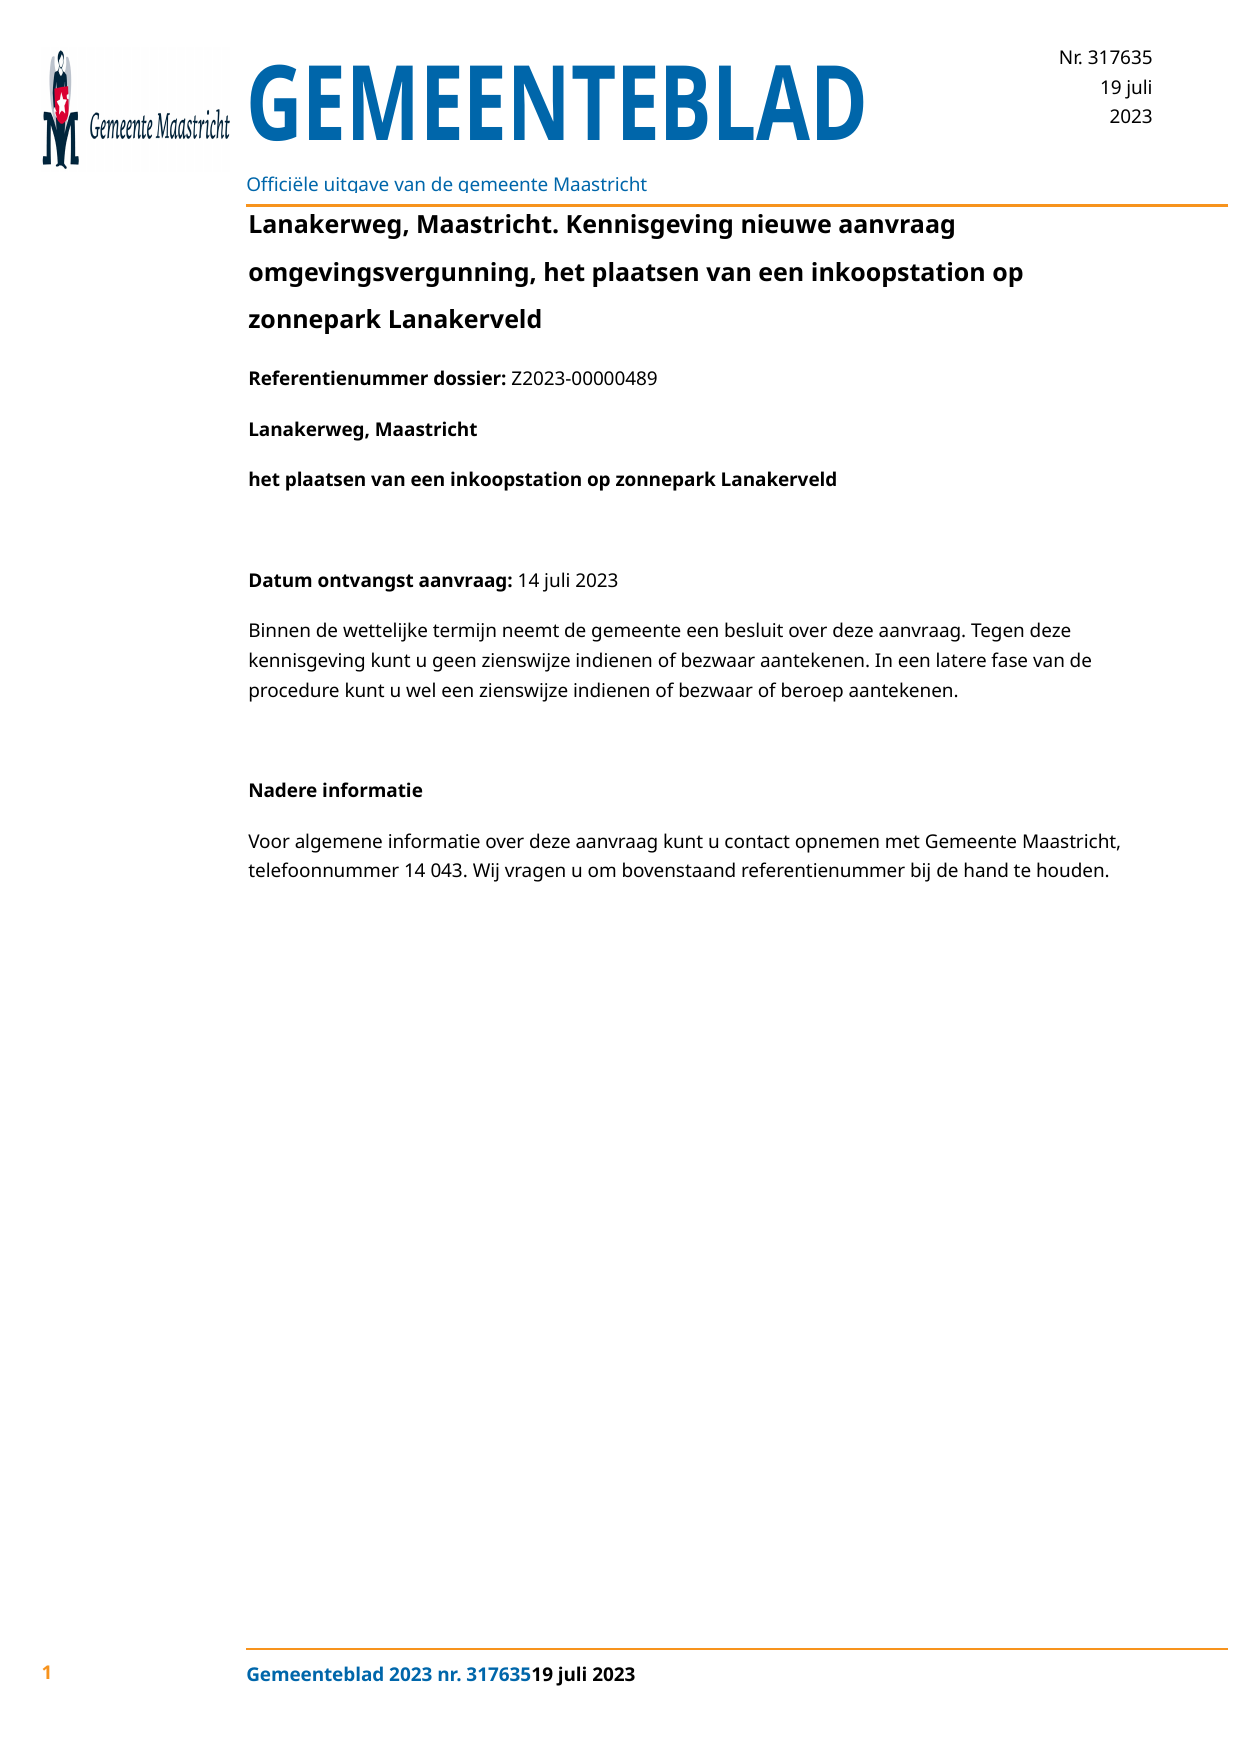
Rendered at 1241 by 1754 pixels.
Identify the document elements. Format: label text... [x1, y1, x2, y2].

text Datum ontvangst aanvraag: 14 juli 2023 [248, 567, 1152, 593]
text Referentienummer dossier: Z2023-00000489 [248, 366, 1152, 391]
text Lanakerweg, Maastricht. Kennisgeving nieuwe aanvraag omgevingsvergunning, het plaatsen van een inkoopstation op zonnepark Lanakerveld [248, 207, 1152, 336]
text Binnen de wettelijke termijn neemt de gemeente een besluit over deze aanvraag. Tegen deze kennisgeving kunt u geen zienswijze indienen of bezwaar aantekenen. In een latere fase van de procedure kunt u wel een zienswijze indienen of bezwaar of beroep aantekenen. [248, 618, 1152, 702]
picture [41, 47, 231, 172]
text Lanakerweg, Maastricht [248, 416, 1152, 442]
text het plaatsen van een inkoopstation op zonnepark Lanakerveld [248, 466, 1152, 492]
text Voor algemene informatie over deze aanvraag kunt u contact opnemen met Gemeente Maastricht, telefoonnummer 14 043. Wij vragen u om bovenstaand referentienummer bij de hand te houden. [248, 828, 1152, 883]
text Nadere informatie [248, 778, 1152, 803]
